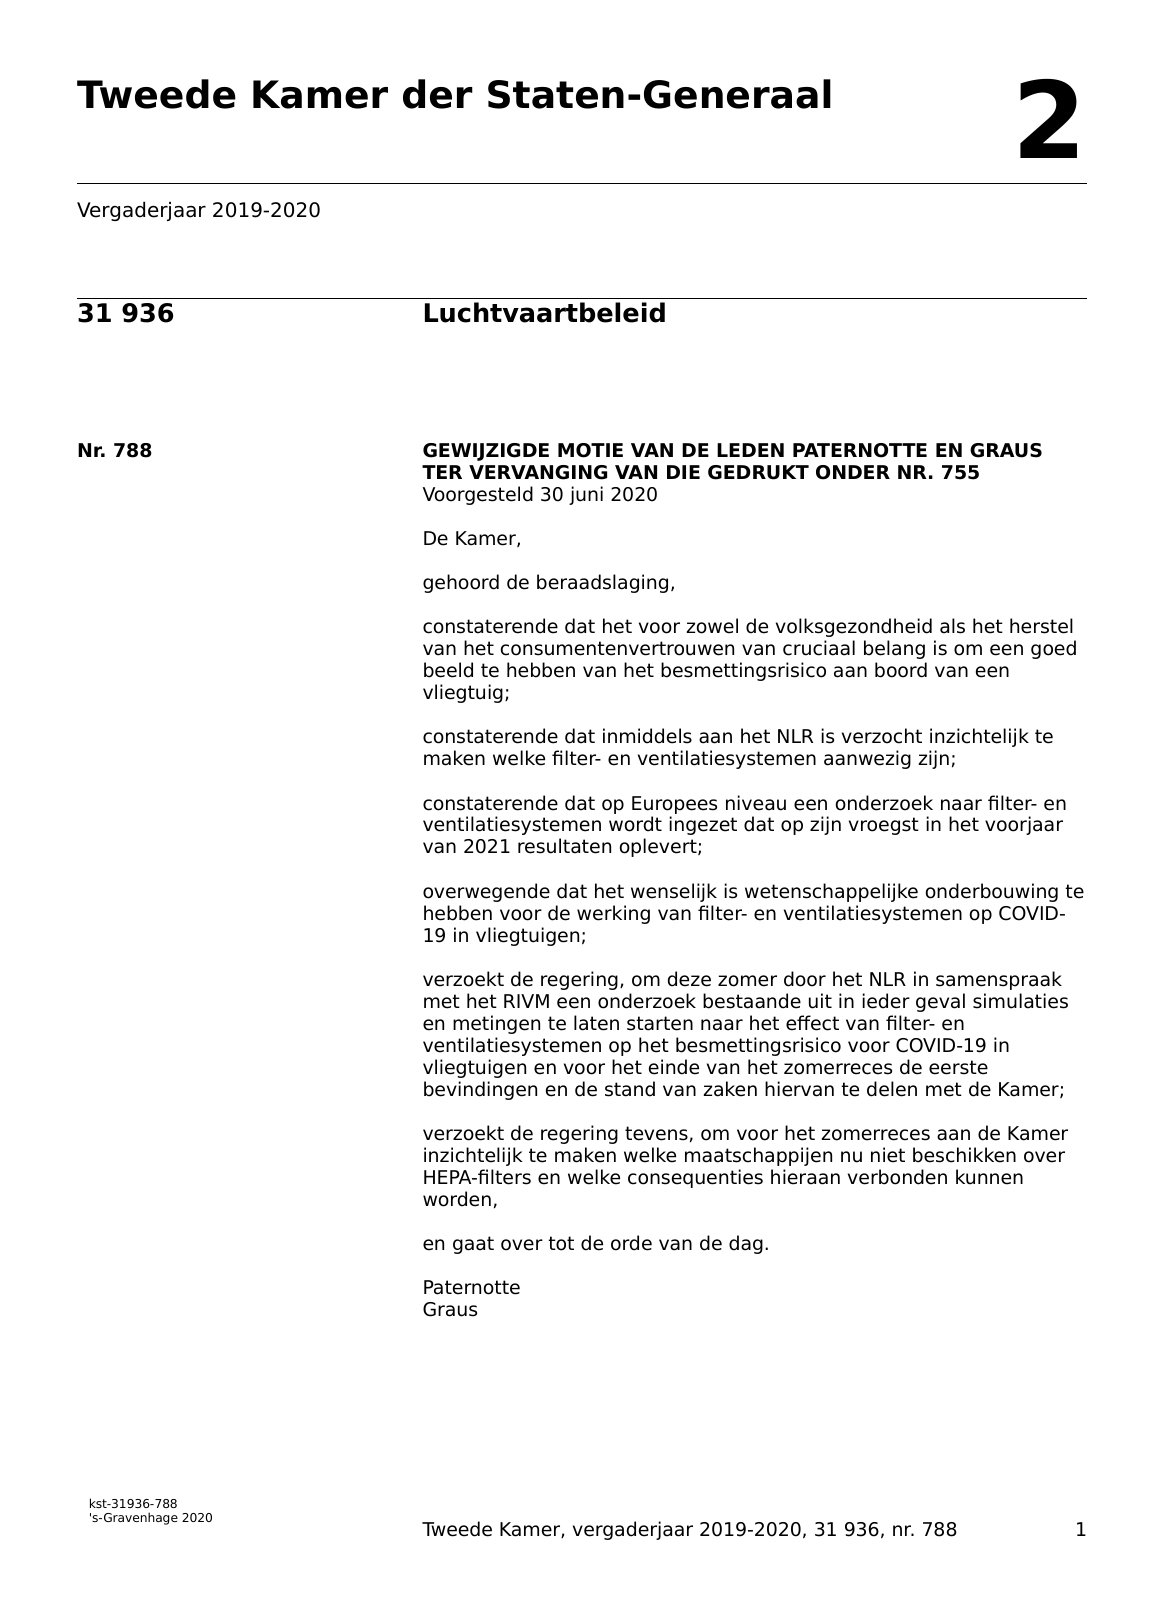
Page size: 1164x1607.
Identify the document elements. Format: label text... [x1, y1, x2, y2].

text 's-Gravenhage 2020 [88, 1511, 323, 1525]
table_cell Vergaderjaar 2019-2020 [77, 184, 1087, 298]
text Voorgesteld 30 juni 2020 [422, 484, 1087, 506]
text Paternotte [422, 1277, 1087, 1299]
text constaterende dat het voor zowel de volksgezondheid als het herstel van het consumentenvertrouwen van cruciaal belang is om een goed beeld te hebben van het besmettingsrisico aan boord van een vliegtuig; [422, 616, 1087, 704]
text en gaat over tot de orde van de dag. [422, 1233, 1087, 1255]
text kst-31936-788 [88, 1497, 323, 1511]
text verzoekt de regering tevens, om voor het zomerreces aan de Kamer inzichtelijk te maken welke maatschappijen nu niet beschikken over HEPA-filters en welke consequenties hieraan verbonden kunnen worden, [422, 1123, 1087, 1211]
text constaterende dat inmiddels aan het NLR is verzocht inzichtelijk te maken welke filter- en ventilatiesystemen aanwezig zijn; [422, 726, 1087, 770]
table_header Tweede Kamer der Staten-Generaal [77, 59, 886, 183]
text Graus [422, 1299, 1087, 1321]
subtitle Nr. 788 GEWIJZIGDE MOTIE VAN DE LEDEN PATERNOTTE EN GRAUS TER VERVANGING VAN DIE GEDRUKT ONDER NR. 755 [77, 440, 1087, 484]
table_header 2 [886, 59, 1087, 183]
subtitle 31 936 Luchtvaartbeleid [77, 299, 1087, 329]
text constaterende dat op Europees niveau een onderzoek naar filter- en ventilatiesystemen wordt ingezet dat op zijn vroegst in het voorjaar van 2021 resultaten oplevert; [422, 792, 1087, 858]
text verzoekt de regering, om deze zomer door het NLR in samenspraak met het RIVM een onderzoek bestaande uit in ieder geval simulaties en metingen te laten starten naar het effect van filter- en ventilatiesystemen op het besmettingsrisico voor COVID-19 in vliegtuigen en voor het einde van het zomerreces de eerste bevindingen en de stand van zaken hiervan te delen met de Kamer; [422, 969, 1087, 1101]
text gehoord de beraadslaging, [422, 572, 1087, 594]
text overwegende dat het wenselijk is wetenschappelijke onderbouwing te hebben voor de werking van filter- en ventilatiesystemen op COVID-19 in vliegtuigen; [422, 881, 1087, 946]
text De Kamer, [422, 528, 1087, 550]
